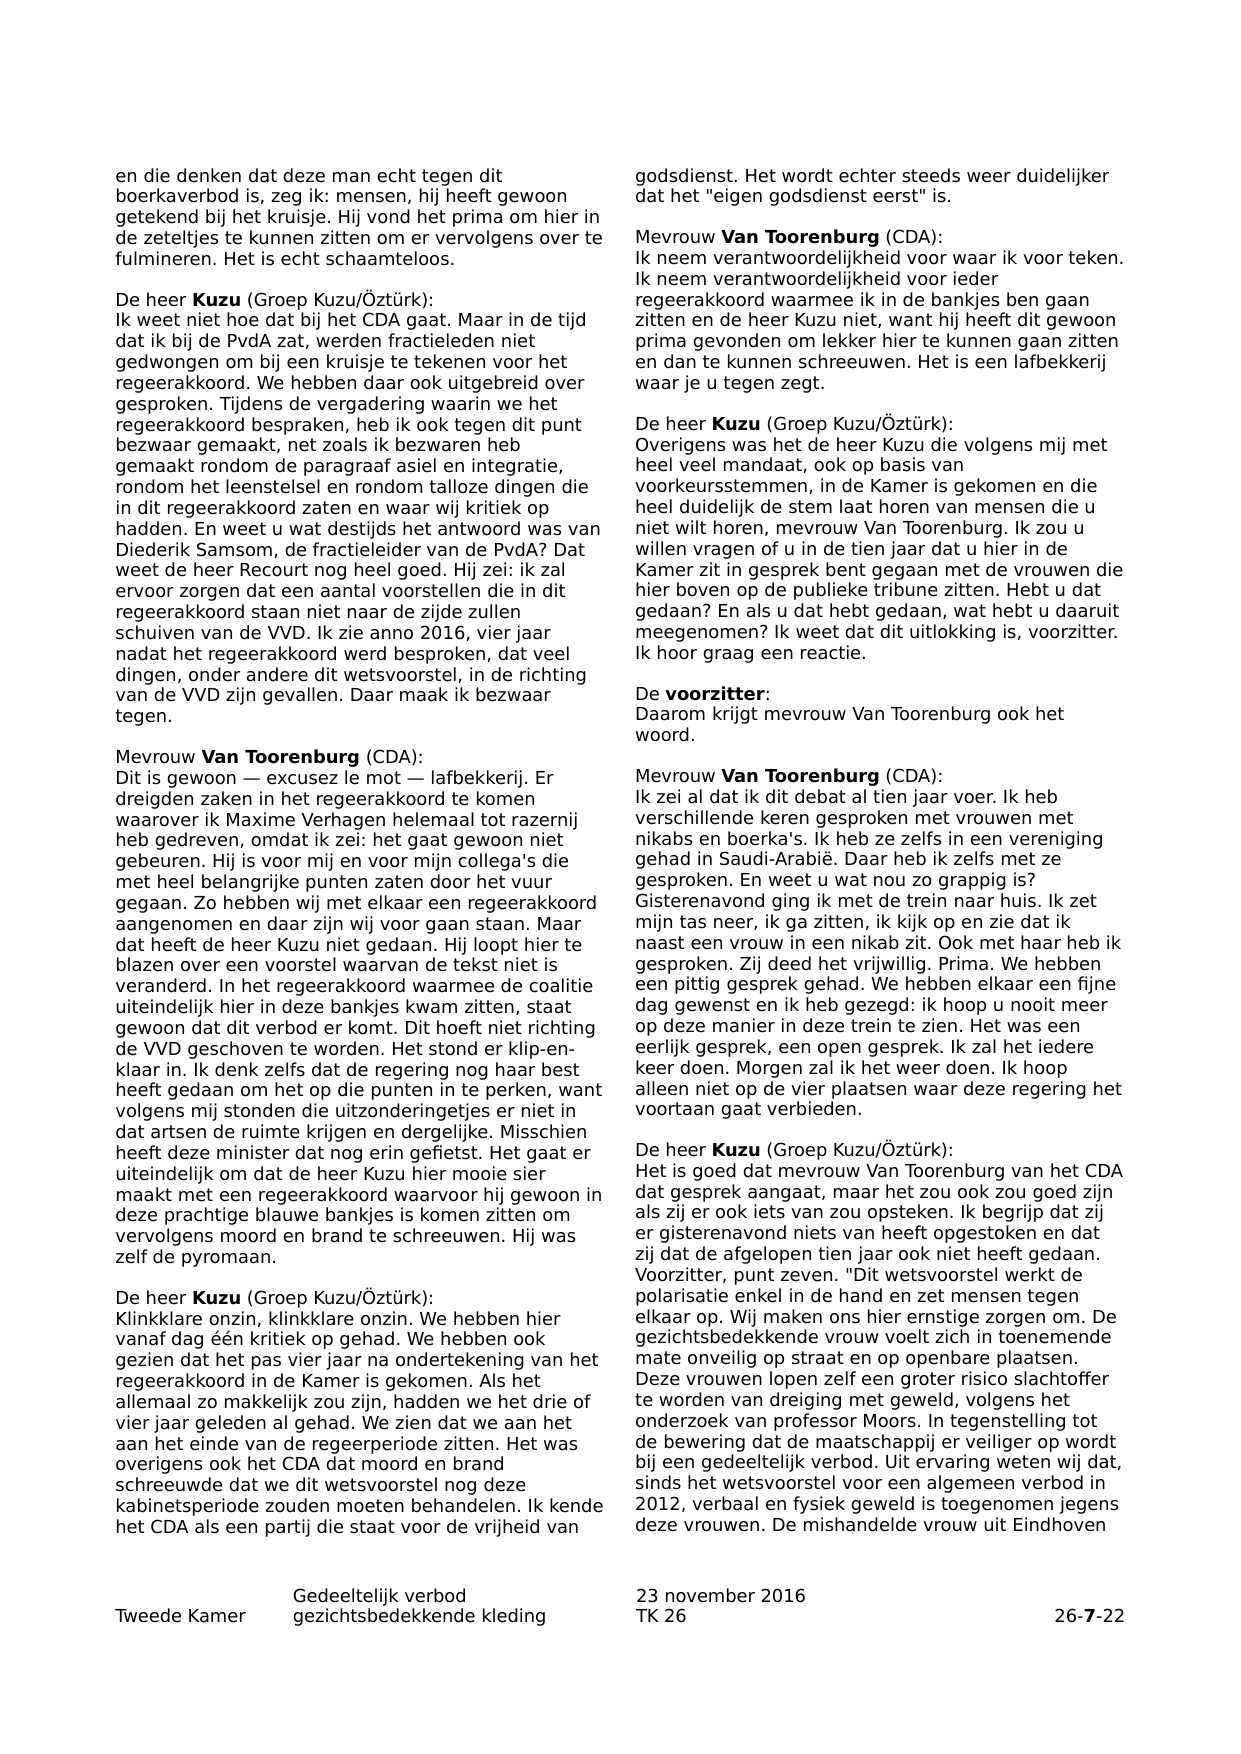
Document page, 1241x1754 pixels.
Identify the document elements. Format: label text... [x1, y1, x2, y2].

text Het is goed dat mevrouw Van Toorenburg van het CDA dat gesprek aangaat, maar het zou ook zou goed zijn als zij er ook iets van zou opsteken. Ik begrijp dat zij er gisterenavond niets van heeft opgestoken en dat zij dat de afgelopen tien jaar ook niet heeft gedaan. [635, 1161, 1125, 1265]
text Dit is gewoon — excusez le mot — lafbekkerij. Er dreigden zaken in het regeerakkoord te komen waarover ik Maxime Verhagen helemaal tot razernij heb gedreven, omdat ik zei: het gaat gewoon niet gebeuren. Hij is voor mij en voor mijn collega's die met heel belangrijke punten zaten door het vuur gegaan. Zo hebben wij met elkaar een regeerakkoord aangenomen en daar zijn wij voor gaan staan. Maar dat heeft de heer Kuzu niet gedaan. Hij loopt hier te blazen over een voorstel waarvan de tekst niet is veranderd. In het regeerakkoord waarmee de coalitie uiteindelijk hier in deze bankjes kwam zitten, staat gewoon dat dit verbod er komt. Dit hoeft niet richting de VVD geschoven te worden. Het stond er klip-en-klaar in. Ik denk zelfs dat de regering nog haar best heeft gedaan om het op die punten in te perken, want volgens mij stonden die uitzonderingetjes er niet in dat artsen de ruimte krijgen en dergelijke. Misschien heeft deze minister dat nog erin gefietst. Het gaat er uiteindelijk om dat de heer Kuzu hier mooie sier maakt met een regeerakkoord waarvoor hij gewoon in deze prachtige blauwe bankjes is komen zitten om vervolgens moord en brand te schreeuwen. Hij was zelf de pyromaan. [115, 768, 605, 1268]
text godsdienst. Het wordt echter steeds weer duidelijker dat het "eigen godsdienst eerst" is. [635, 165, 1125, 207]
text Mevrouw Van Toorenburg (CDA): [635, 766, 1125, 787]
text De heer Kuzu (Groep Kuzu/Öztürk): [115, 1288, 605, 1308]
text Mevrouw Van Toorenburg (CDA): [635, 227, 1125, 248]
text De heer Kuzu (Groep Kuzu/Öztürk): [115, 289, 605, 310]
text Ik zei al dat ik dit debat al tien jaar voer. Ik heb verschillende keren gesproken met vrouwen met nikabs en boerka's. Ik heb ze zelfs in een vereniging gehad in Saudi-Arabië. Daar heb ik zelfs met ze gesproken. En weet u wat nou zo grappig is? Gisterenavond ging ik met de trein naar huis. Ik zet mijn tas neer, ik ga zitten, ik kijk op en zie dat ik naast een vrouw in een nikab zit. Ook met haar heb ik gesproken. Zij deed het vrijwillig. Prima. We hebben een pittig gesprek gehad. We hebben elkaar een fijne dag gewenst en ik heb gezegd: ik hoop u nooit meer op deze manier in deze trein te zien. Het was een eerlijk gesprek, een open gesprek. Ik zal het iedere keer doen. Morgen zal ik het weer doen. Ik hoop alleen niet op de vier plaatsen waar deze regering het voortaan gaat verbieden. [635, 787, 1125, 1120]
text en die denken dat deze man echt tegen dit boerkaverbod is, zeg ik: mensen, hij heeft gewoon getekend bij het kruisje. Hij vond het prima om hier in de zeteltjes te kunnen zitten om er vervolgens over te fulmineren. Het is echt schaamteloos. [115, 165, 605, 269]
text Voorzitter, punt zeven. "Dit wetsvoorstel werkt de polarisatie enkel in de hand en zet mensen tegen elkaar op. Wij maken ons hier ernstige zorgen om. De gezichtsbedekkende vrouw voelt zich in toenemende mate onveilig op straat en op openbare plaatsen. Deze vrouwen lopen zelf een groter risico slachtoffer te worden van dreiging met geweld, volgens het onderzoek van professor Moors. In tegenstelling tot de bewering dat de maatschappij er veiliger op wordt bij een gedeeltelijk verbod. Uit ervaring weten wij dat, sinds het wetsvoorstel voor een algemeen verbod in 2012, verbaal en fysiek geweld is toegenomen jegens deze vrouwen. De mishandelde vrouw uit Eindhoven [635, 1265, 1125, 1536]
text Ik neem verantwoordelijkheid voor waar ik voor teken. Ik neem verantwoordelijkheid voor ieder regeerakkoord waarmee ik in de bankjes ben gaan zitten en de heer Kuzu niet, want hij heeft dit gewoon prima gevonden om lekker hier te kunnen gaan zitten en dan te kunnen schreeuwen. Het is een lafbekkerij waar je u tegen zegt. [635, 248, 1125, 393]
text De voorzitter: [635, 683, 1125, 704]
text Overigens was het de heer Kuzu die volgens mij met heel veel mandaat, ook op basis van voorkeursstemmen, in de Kamer is gekomen en die heel duidelijk de stem laat horen van mensen die u niet wilt horen, mevrouw Van Toorenburg. Ik zou u willen vragen of u in de tien jaar dat u hier in de Kamer zit in gesprek bent gegaan met de vrouwen die hier boven op de publieke tribune zitten. Hebt u dat gedaan? En als u dat hebt gedaan, wat hebt u daaruit meegenomen? Ik weet dat dit uitlokking is, voorzitter. Ik hoor graag een reactie. [635, 434, 1125, 663]
text De heer Kuzu (Groep Kuzu/Öztürk): [635, 1140, 1125, 1161]
text De heer Kuzu (Groep Kuzu/Öztürk): [635, 413, 1125, 434]
text Daarom krijgt mevrouw Van Toorenburg ook het woord. [635, 704, 1125, 746]
text Mevrouw Van Toorenburg (CDA): [115, 747, 605, 768]
text Ik weet niet hoe dat bij het CDA gaat. Maar in de tijd dat ik bij de PvdA zat, werden fractieleden niet gedwongen om bij een kruisje te tekenen voor het regeerakkoord. We hebben daar ook uitgebreid over gesproken. Tijdens de vergadering waarin we het regeerakkoord bespraken, heb ik ook tegen dit punt bezwaar gemaakt, net zoals ik bezwaren heb gemaakt rondom de paragraaf asiel en integratie, rondom het leenstelsel en rondom talloze dingen die in dit regeerakkoord zaten en waar wij kritiek op hadden. En weet u wat destijds het antwoord was van Diederik Samsom, de fractieleider van de PvdA? Dat weet de heer Recourt nog heel goed. Hij zei: ik zal ervoor zorgen dat een aantal voorstellen die in dit regeerakkoord staan niet naar de zijde zullen schuiven van de VVD. Ik zie anno 2016, vier jaar nadat het regeerakkoord werd besproken, dat veel dingen, onder andere dit wetsvoorstel, in de richting van de VVD zijn gevallen. Daar maak ik bezwaar tegen. [115, 310, 605, 727]
text Klinkklare onzin, klinkklare onzin. We hebben hier vanaf dag één kritiek op gehad. We hebben ook gezien dat het pas vier jaar na ondertekening van het regeerakkoord in de Kamer is gekomen. Als het allemaal zo makkelijk zou zijn, hadden we het drie of vier jaar geleden al gehad. We zien dat we aan het aan het einde van de regeerperiode zitten. Het was overigens ook het CDA dat moord en brand schreeuwde dat we dit wetsvoorstel nog deze kabinetsperiode zouden moeten behandelen. Ik kende het CDA als een partij die staat voor de vrijheid van [115, 1308, 605, 1537]
